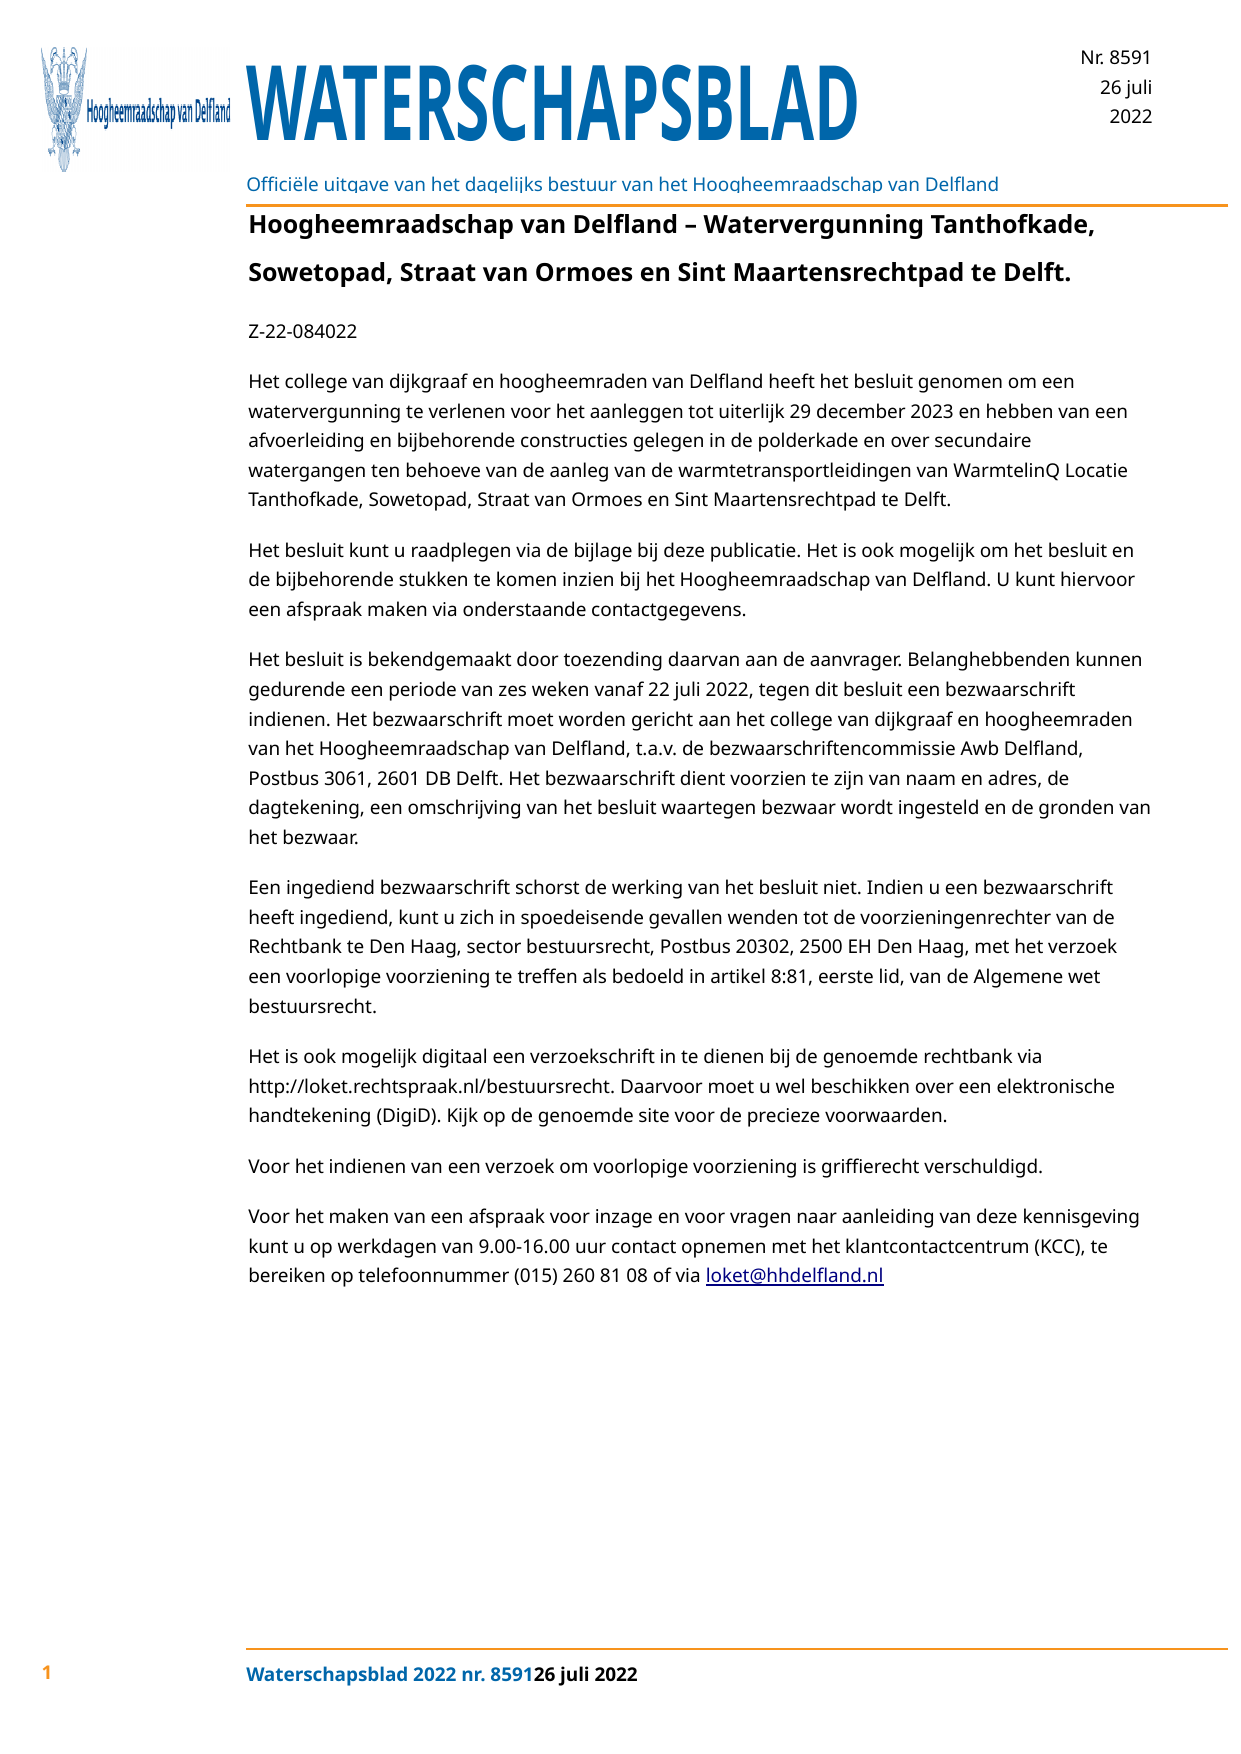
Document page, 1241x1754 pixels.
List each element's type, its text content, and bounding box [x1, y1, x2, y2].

text Het college van dijkgraaf en hoogheemraden van Delfland heeft het besluit genomen om een watervergunning te verlenen voor het aanleggen tot uiterlijk 29 december 2023 en hebben van een afvoerleiding en bijbehorende constructies gelegen in de polderkade en over secundaire watergangen ten behoeve van de aanleg van de warmtetransportleidingen van WarmtelinQ Locatie Tanthofkade, Sowetopad, Straat van Ormoes en Sint Maartensrechtpad te Delft. [248, 368, 1152, 512]
text Z-22-084022 [248, 318, 1152, 344]
text Hoogheemraadschap van Delfland – Watervergunning Tanthofkade, Sowetopad, Straat van Ormoes en Sint Maartensrechtpad te Delft. [248, 207, 1152, 288]
text Het is ook mogelijk digitaal een verzoekschrift in te dienen bij de genoemde rechtbank via http://loket.rechtspraak.nl/bestuursrecht. Daarvoor moet u wel beschikken over een elektronische handtekening (DigiD). Kijk op de genoemde site voor de precieze voorwaarden. [248, 1043, 1152, 1128]
text Een ingediend bezwaarschrift schorst de werking van het besluit niet. Indien u een bezwaarschrift heeft ingediend, kunt u zich in spoedeisende gevallen wenden tot de voorzieningenrechter van de Rechtbank te Den Haag, sector bestuursrecht, Postbus 20302, 2500 EH Den Haag, met het verzoek een voorlopige voorziening te treffen als bedoeld in artikel 8:81, eerste lid, van de Algemene wet bestuursrecht. [248, 874, 1152, 1019]
picture [41, 47, 231, 172]
text Het besluit is bekendgemaakt door toezending daarvan aan de aanvrager. Belanghebbenden kunnen gedurende een periode van zes weken vanaf 22 juli 2022, tegen dit besluit een bezwaarschrift indienen. Het bezwaarschrift moet worden gericht aan het college van dijkgraaf en hoogheemraden van het Hoogheemraadschap van Delfland, t.a.v. de bezwaarschriftencommissie Awb Delfland, Postbus 3061, 2601 DB Delft. Het bezwaarschrift dient voorzien te zijn van naam en adres, de dagtekening, een omschrijving van het besluit waartegen bezwaar wordt ingesteld en de gronden van het bezwaar. [248, 647, 1152, 850]
text Voor het maken van een afspraak voor inzage en voor vragen naar aanleiding van deze kennisgeving kunt u op werkdagen van 9.00-16.00 uur contact opnemen met het klantcontactcentrum (KCC), te bereiken op telefoonnummer (015) 260 81 08 of via loket@hhdelfland.nl [248, 1203, 1152, 1288]
text Het besluit kunt u raadplegen via de bijlage bij deze publicatie. Het is ook mogelijk om het besluit en de bijbehorende stukken te komen inzien bij het Hoogheemraadschap van Delfland. U kunt hiervoor een afspraak maken via onderstaande contactgegevens. [248, 537, 1152, 622]
text Voor het indienen van een verzoek om voorlopige voorziening is griffierecht verschuldigd. [248, 1153, 1152, 1179]
